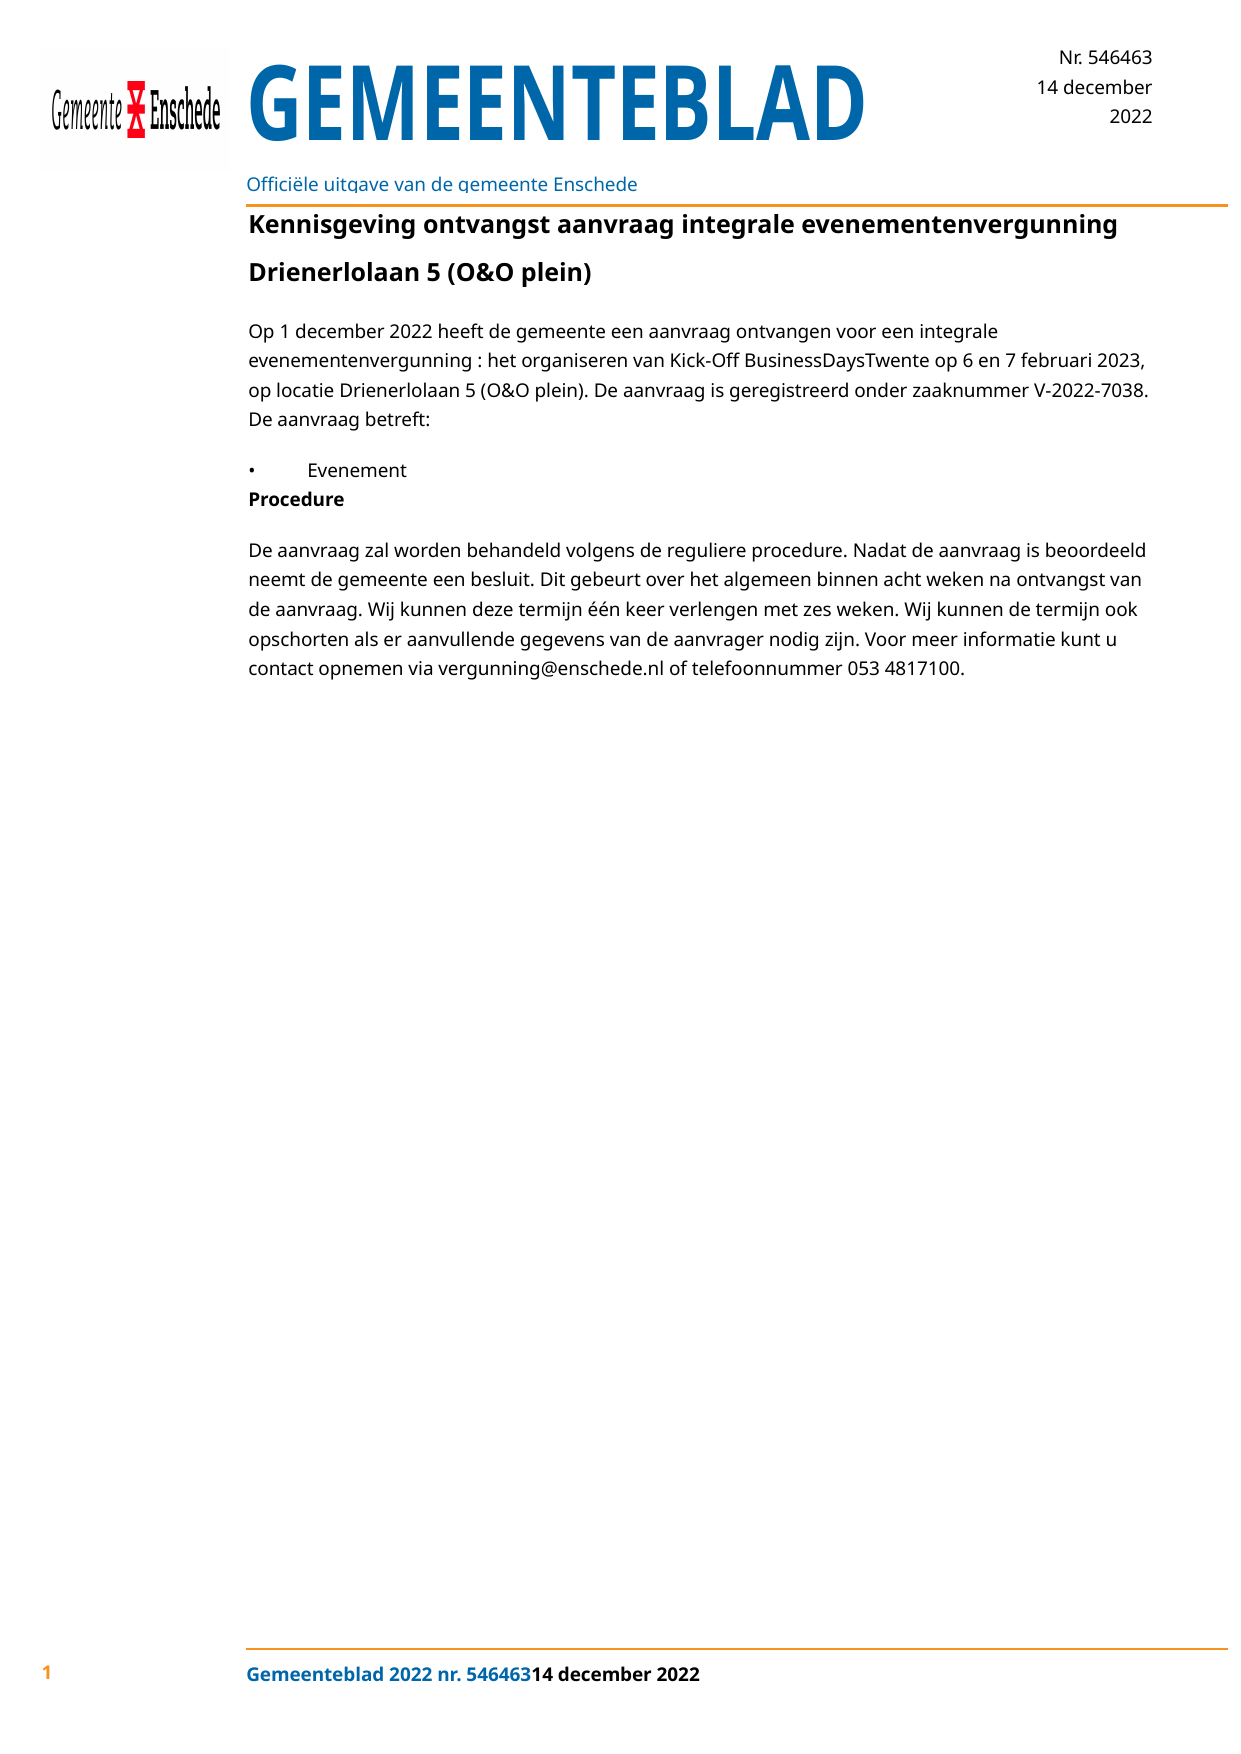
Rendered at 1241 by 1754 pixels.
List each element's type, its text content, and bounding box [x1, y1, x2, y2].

picture [41, 47, 231, 172]
text De aanvraag zal worden behandeld volgens de reguliere procedure. Nadat de aanvraag is beoordeeld neemt de gemeente een besluit. Dit gebeurt over het algemeen binnen acht weken na ontvangst van de aanvraag. Wij kunnen deze termijn één keer verlengen met zes weken. Wij kunnen de termijn ook opschorten als er aanvullende gegevens van de aanvrager nodig zijn. Voor meer informatie kunt u contact opnemen via vergunning@enschede.nl of telefoonnummer 053 4817100. [248, 537, 1152, 681]
list Evenement [248, 457, 1152, 483]
text Op 1 december 2022 heeft de gemeente een aanvraag ontvangen voor een integrale evenementenvergunning : het organiseren van Kick-Off BusinessDaysTwente op 6 en 7 februari 2023, op locatie Drienerlolaan 5 (O&O plein). De aanvraag is geregistreerd onder zaaknummer V-2022-7038. De aanvraag betreft: [248, 318, 1152, 432]
text Procedure [248, 487, 1152, 512]
text Kennisgeving ontvangst aanvraag integrale evenementenvergunning Drienerlolaan 5 (O&O plein) [248, 207, 1152, 288]
